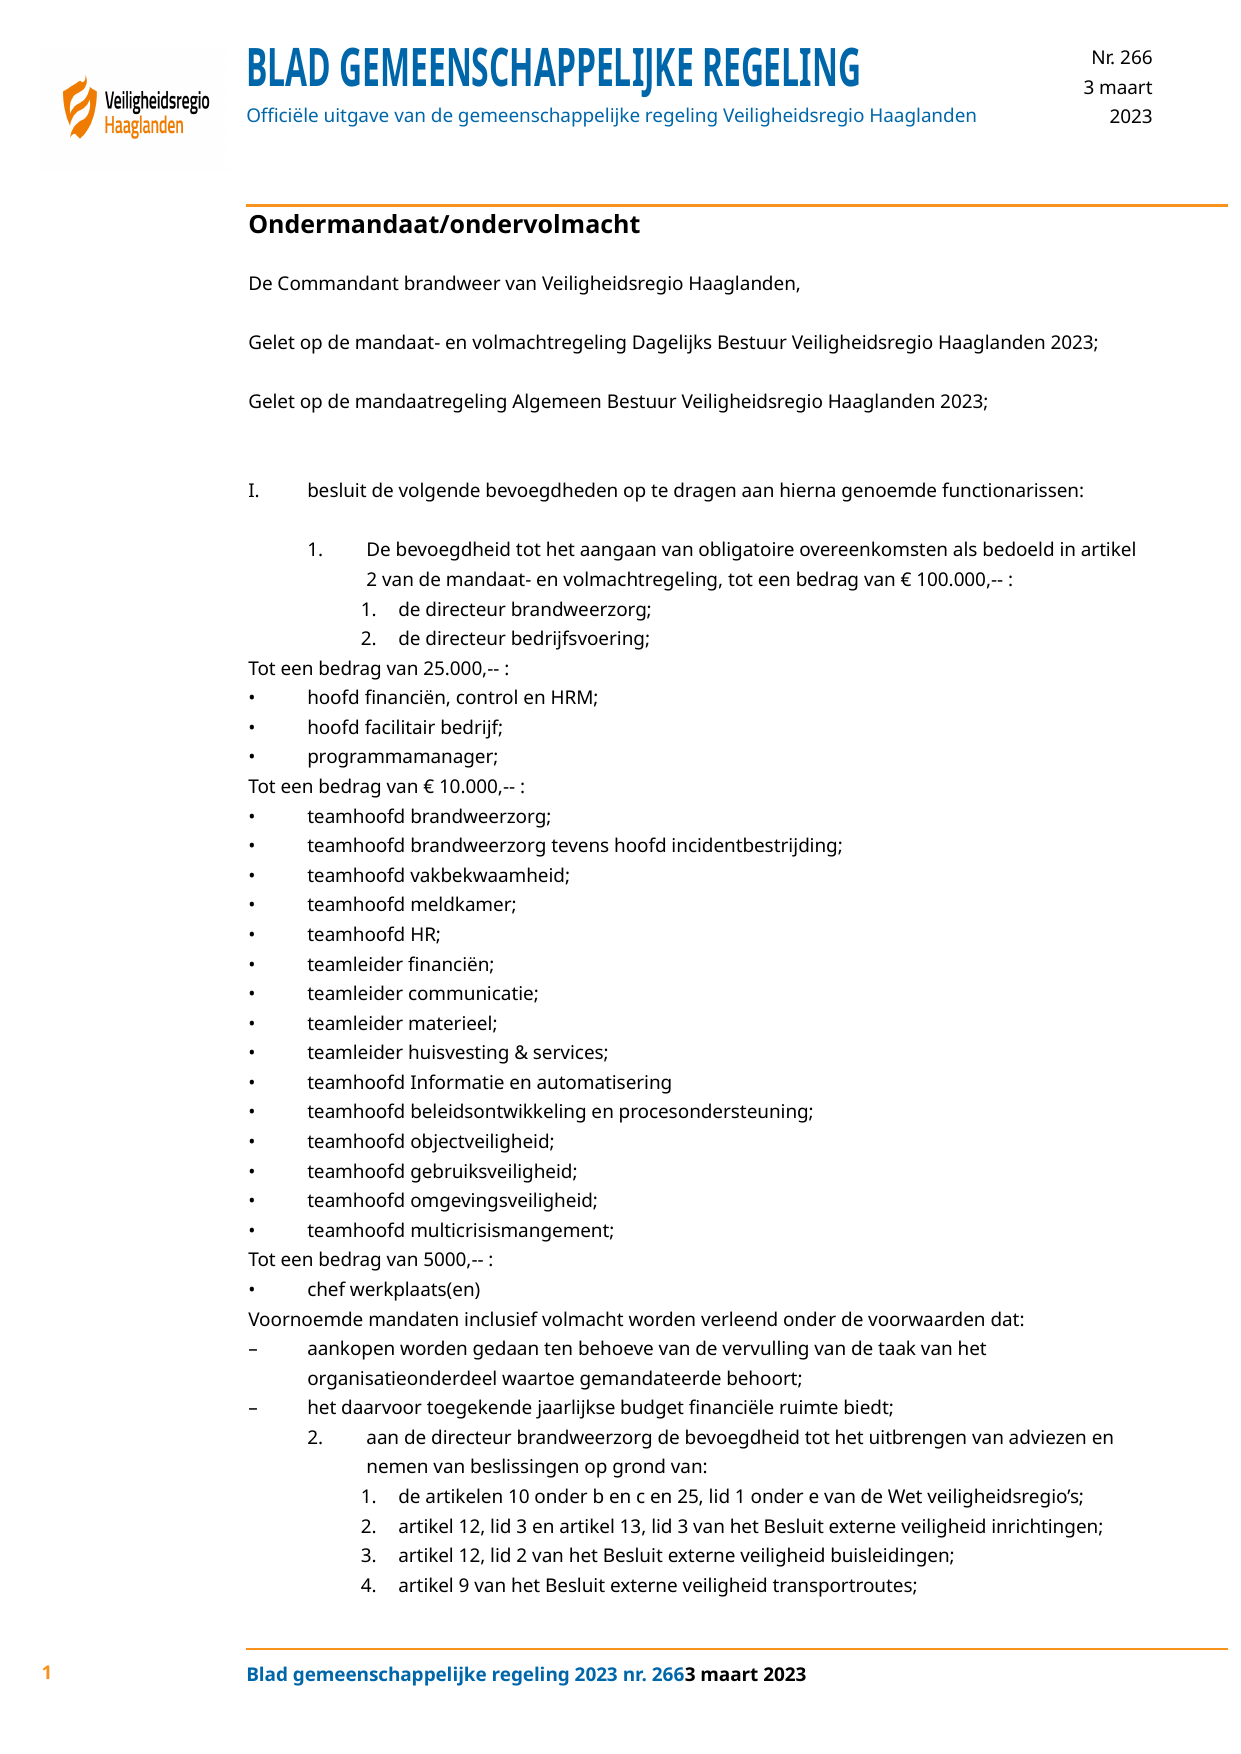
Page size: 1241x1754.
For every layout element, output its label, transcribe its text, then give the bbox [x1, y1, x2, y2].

text Ondermandaat/ondervolmacht [248, 207, 1152, 241]
list hoofd financiën, control en HRM; [248, 684, 1152, 710]
list artikel 9 van het Besluit externe veiligheid transportroutes; [361, 1572, 1152, 1598]
list teamhoofd HR; [248, 921, 1152, 947]
list programmamanager; [248, 744, 1152, 769]
list het daarvoor toegekende jaarlijkse budget financiële ruimte biedt; [248, 1394, 1152, 1420]
text Gelet op de mandaat- en volmachtregeling Dagelijks Bestuur Veiligheidsregio Haaglanden 2023; [248, 329, 1152, 355]
text Tot een bedrag van 25.000,-- : [248, 655, 1152, 681]
list de directeur bedrijfsvoering; [361, 625, 1152, 651]
text Voornoemde mandaten inclusief volmacht worden verleend onder de voorwaarden dat: [248, 1306, 1152, 1331]
list teamhoofd meldkamer; [248, 892, 1152, 917]
list artikel 12, lid 2 van het Besluit externe veiligheid buisleidingen; [361, 1542, 1152, 1568]
text Gelet op de mandaatregeling Algemeen Bestuur Veiligheidsregio Haaglanden 2023; [248, 389, 1152, 414]
list teamleider financiën; [248, 951, 1152, 976]
list teamleider communicatie; [248, 980, 1152, 1006]
list teamleider huisvesting & services; [248, 1039, 1152, 1065]
text Tot een bedrag van 5000,-- : [248, 1247, 1152, 1272]
list de directeur brandweerzorg; [361, 596, 1152, 621]
picture [41, 47, 231, 172]
list teamleider materieel; [248, 1010, 1152, 1036]
list teamhoofd brandweerzorg tevens hoofd incidentbestrijding; [248, 832, 1152, 858]
list teamhoofd objectveiligheid; [248, 1128, 1152, 1154]
list De bevoegdheid tot het aangaan van obligatoire overeenkomsten als bedoeld in artikel 2 van de mandaat- en volmachtregeling, tot een bedrag van € 100.000,-- : [307, 537, 1152, 592]
list teamhoofd brandweerzorg; [248, 803, 1152, 828]
list aankopen worden gedaan ten behoeve van de vervulling van de taak van het organisatieonderdeel waartoe gemandateerde behoort; [248, 1335, 1152, 1391]
list teamhoofd vakbekwaamheid; [248, 862, 1152, 888]
text De Commandant brandweer van Veiligheidsregio Haaglanden, [248, 270, 1152, 296]
list hoofd facilitair bedrijf; [248, 714, 1152, 740]
list chef werkplaats(en) [248, 1276, 1152, 1302]
list teamhoofd beleidsontwikkeling en procesondersteuning; [248, 1099, 1152, 1124]
list artikel 12, lid 3 en artikel 13, lid 3 van het Besluit externe veiligheid inrichtingen; [361, 1513, 1152, 1538]
text Tot een bedrag van € 10.000,-- : [248, 773, 1152, 799]
list aan de directeur brandweerzorg de bevoegdheid tot het uitbrengen van adviezen en nemen van beslissingen op grond van: [307, 1424, 1152, 1479]
list teamhoofd multicrisismangement; [248, 1217, 1152, 1243]
list teamhoofd gebruiksveiligheid; [248, 1158, 1152, 1183]
list besluit de volgende bevoegdheden op te dragen aan hierna genoemde functionarissen: [248, 477, 1152, 503]
list de artikelen 10 onder b en c en 25, lid 1 onder e van de Wet veiligheidsregio’s; [361, 1483, 1152, 1509]
list teamhoofd Informatie en automatisering [248, 1069, 1152, 1095]
list teamhoofd omgevingsveiligheid; [248, 1187, 1152, 1213]
